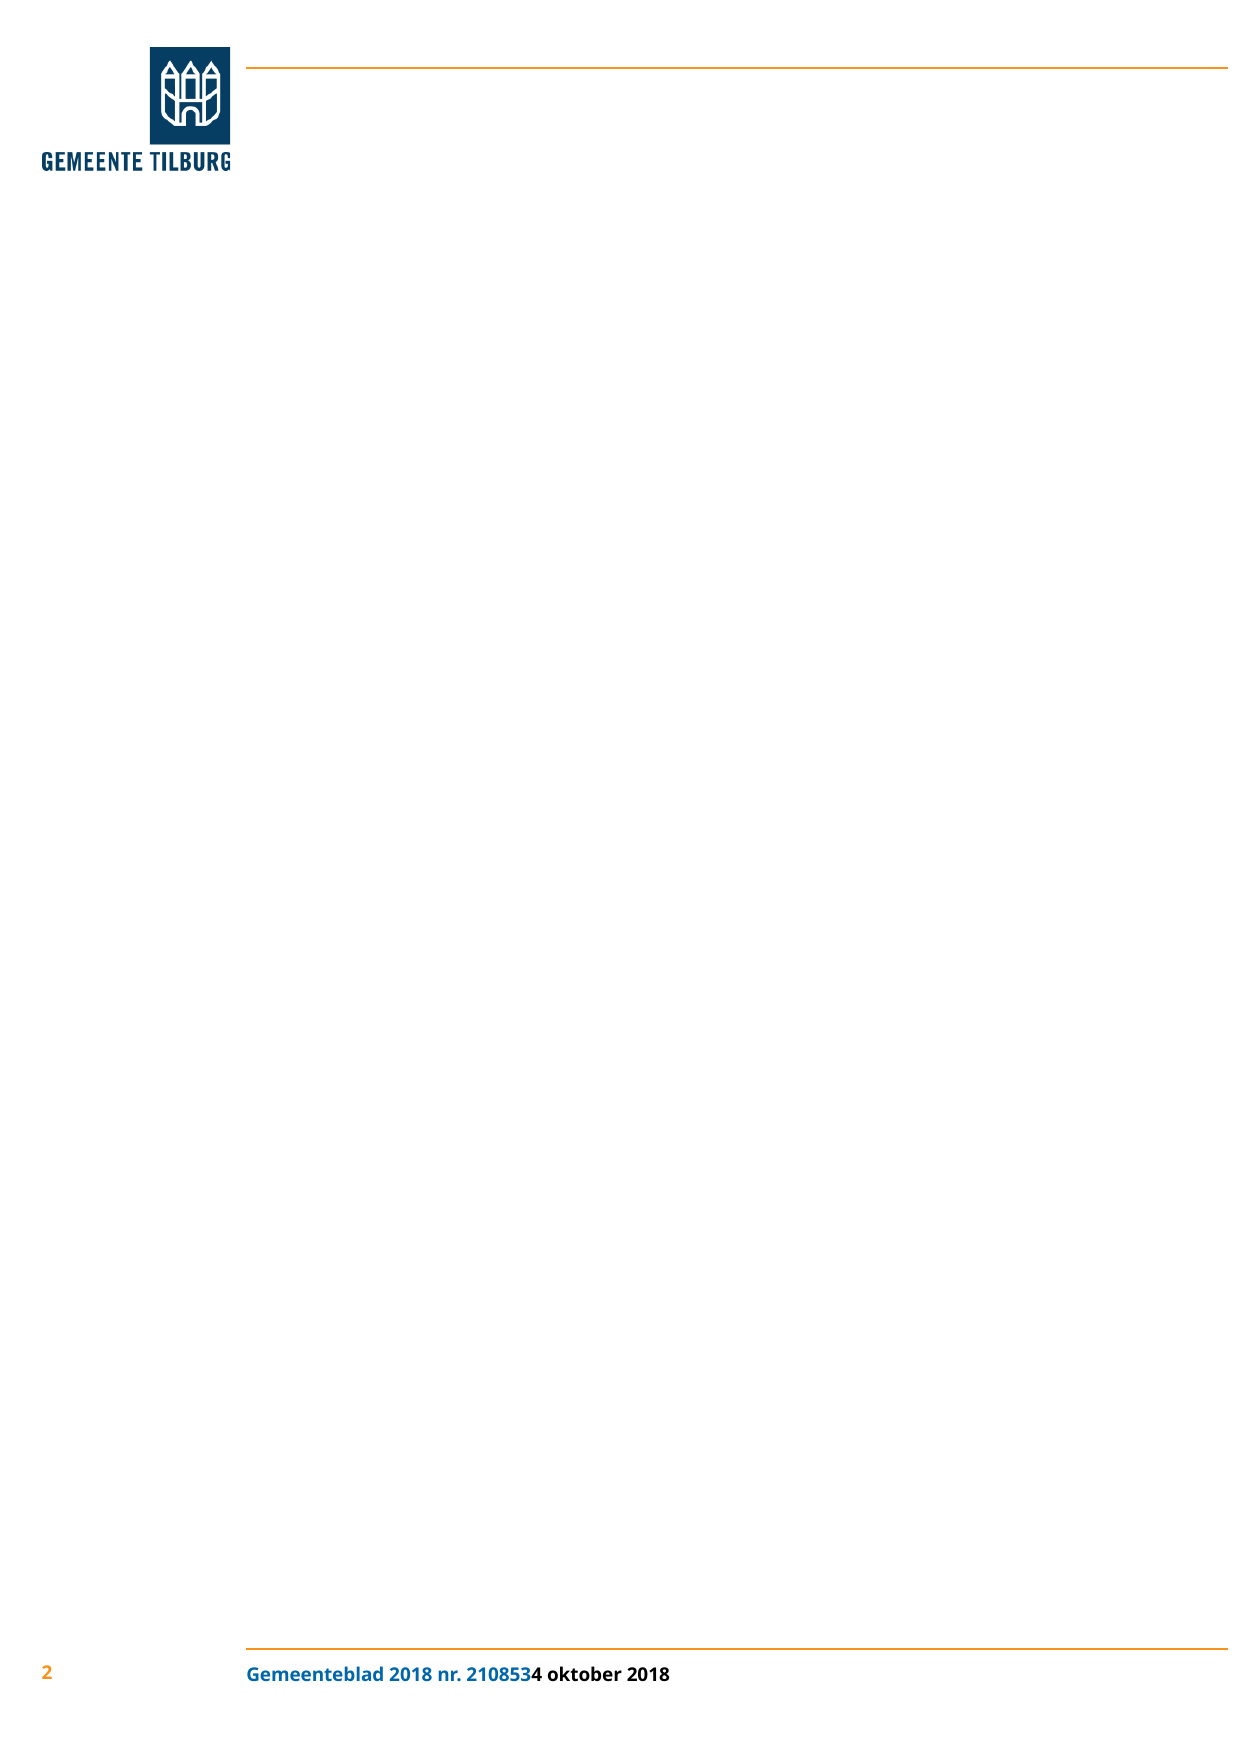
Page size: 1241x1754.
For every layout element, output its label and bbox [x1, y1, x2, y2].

picture [41, 47, 231, 172]
